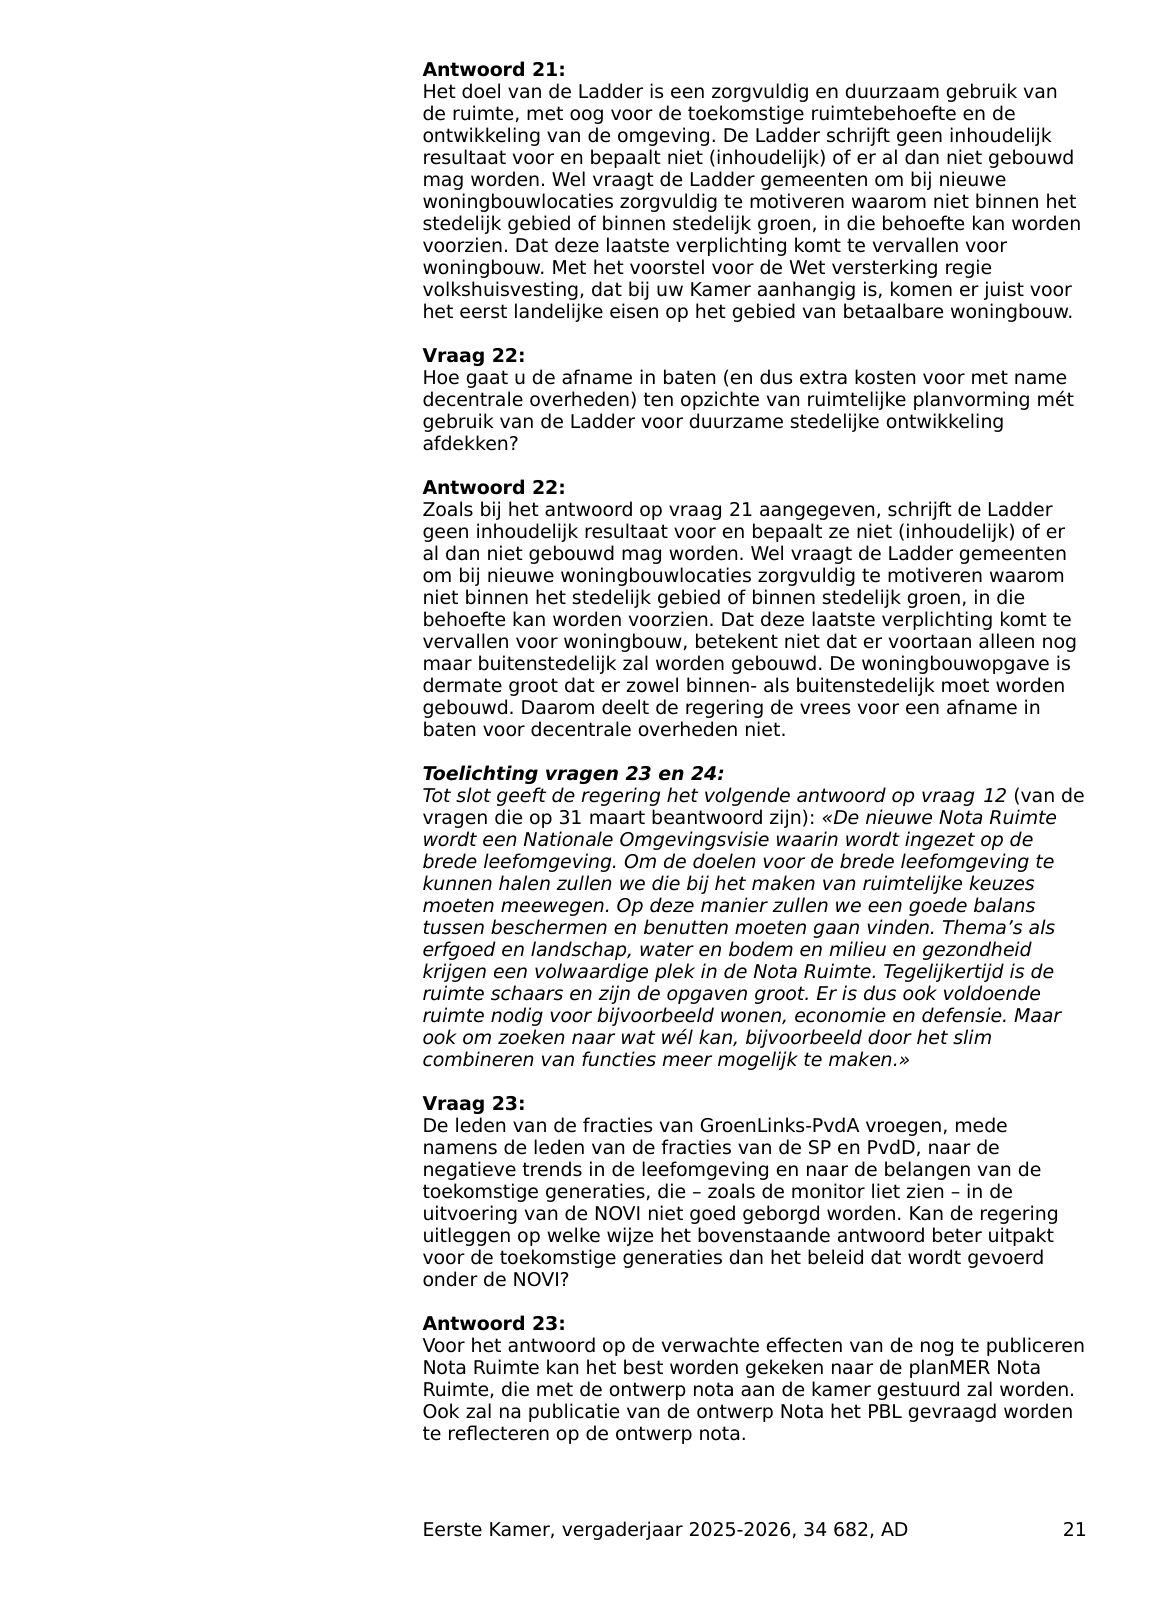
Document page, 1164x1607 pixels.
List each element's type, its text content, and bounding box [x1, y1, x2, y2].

text Toelichting vragen 23 en 24: [422, 763, 1087, 785]
text De leden van de fracties van GroenLinks-PvdA vroegen, mede namens de leden van de fracties van de SP en PvdD, naar de negatieve trends in de leefomgeving en naar de belangen van de toekomstige generaties, die – zoals de monitor liet zien – in de uitvoering van de NOVI niet goed geborgd worden. Kan de regering uitleggen op welke wijze het bovenstaande antwoord beter uitpakt voor de toekomstige generaties dan het beleid dat wordt gevoerd onder de NOVI? [422, 1115, 1087, 1291]
text Vraag 22: [422, 345, 1087, 367]
text Hoe gaat u de afname in baten (en dus extra kosten voor met name decentrale overheden) ten opzichte van ruimtelijke planvorming mét gebruik van de Ladder voor duurzame stedelijke ontwikkeling afdekken? [422, 367, 1087, 455]
text Tot slot geeft de regering het volgende antwoord op vraag 12 (van de vragen die op 31 maart beantwoord zijn): «De nieuwe Nota Ruimte wordt een Nationale Omgevingsvisie waarin wordt ingezet op de brede leefomgeving. Om de doelen voor de brede leefomgeving te kunnen halen zullen we die bij het maken van ruimtelijke keuzes moeten meewegen. Op deze manier zullen we een goede balans tussen beschermen en benutten moeten gaan vinden. Thema’s als erfgoed en landschap, water en bodem en milieu en gezondheid krijgen een volwaardige plek in de Nota Ruimte. Tegelijkertijd is de ruimte schaars en zijn de opgaven groot. Er is dus ook voldoende ruimte nodig voor bijvoorbeeld wonen, economie en defensie. Maar ook om zoeken naar wat wél kan, bijvoorbeeld door het slim combineren van functies meer mogelijk te maken.» [422, 785, 1087, 1071]
text Voor het antwoord op de verwachte effecten van de nog te publiceren Nota Ruimte kan het best worden gekeken naar de planMER Nota Ruimte, die met de ontwerp nota aan de kamer gestuurd zal worden. Ook zal na publicatie van de ontwerp Nota het PBL gevraagd worden te reflecteren op de ontwerp nota. [422, 1335, 1087, 1445]
text Het doel van de Ladder is een zorgvuldig en duurzaam gebruik van de ruimte, met oog voor de toekomstige ruimtebehoefte en de ontwikkeling van de omgeving. De Ladder schrijft geen inhoudelijk resultaat voor en bepaalt niet (inhoudelijk) of er al dan niet gebouwd mag worden. Wel vraagt de Ladder gemeenten om bij nieuwe woningbouwlocaties zorgvuldig te motiveren waarom niet binnen het stedelijk gebied of binnen stedelijk groen, in die behoefte kan worden voorzien. Dat deze laatste verplichting komt te vervallen voor woningbouw. Met het voorstel voor de Wet versterking regie volkshuisvesting, dat bij uw Kamer aanhangig is, komen er juist voor het eerst landelijke eisen op het gebied van betaalbare woningbouw. [422, 81, 1087, 323]
text Antwoord 21: [422, 59, 1087, 81]
text Vraag 23: [422, 1093, 1087, 1115]
text Antwoord 23: [422, 1313, 1087, 1335]
text Zoals bij het antwoord op vraag 21 aangegeven, schrijft de Ladder geen inhoudelijk resultaat voor en bepaalt ze niet (inhoudelijk) of er al dan niet gebouwd mag worden. Wel vraagt de Ladder gemeenten om bij nieuwe woningbouwlocaties zorgvuldig te motiveren waarom niet binnen het stedelijk gebied of binnen stedelijk groen, in die behoefte kan worden voorzien. Dat deze laatste verplichting komt te vervallen voor woningbouw, betekent niet dat er voortaan alleen nog maar buitenstedelijk zal worden gebouwd. De woningbouwopgave is dermate groot dat er zowel binnen- als buitenstedelijk moet worden gebouwd. Daarom deelt de regering de vrees voor een afname in baten voor decentrale overheden niet. [422, 499, 1087, 741]
text Antwoord 22: [422, 477, 1087, 499]
